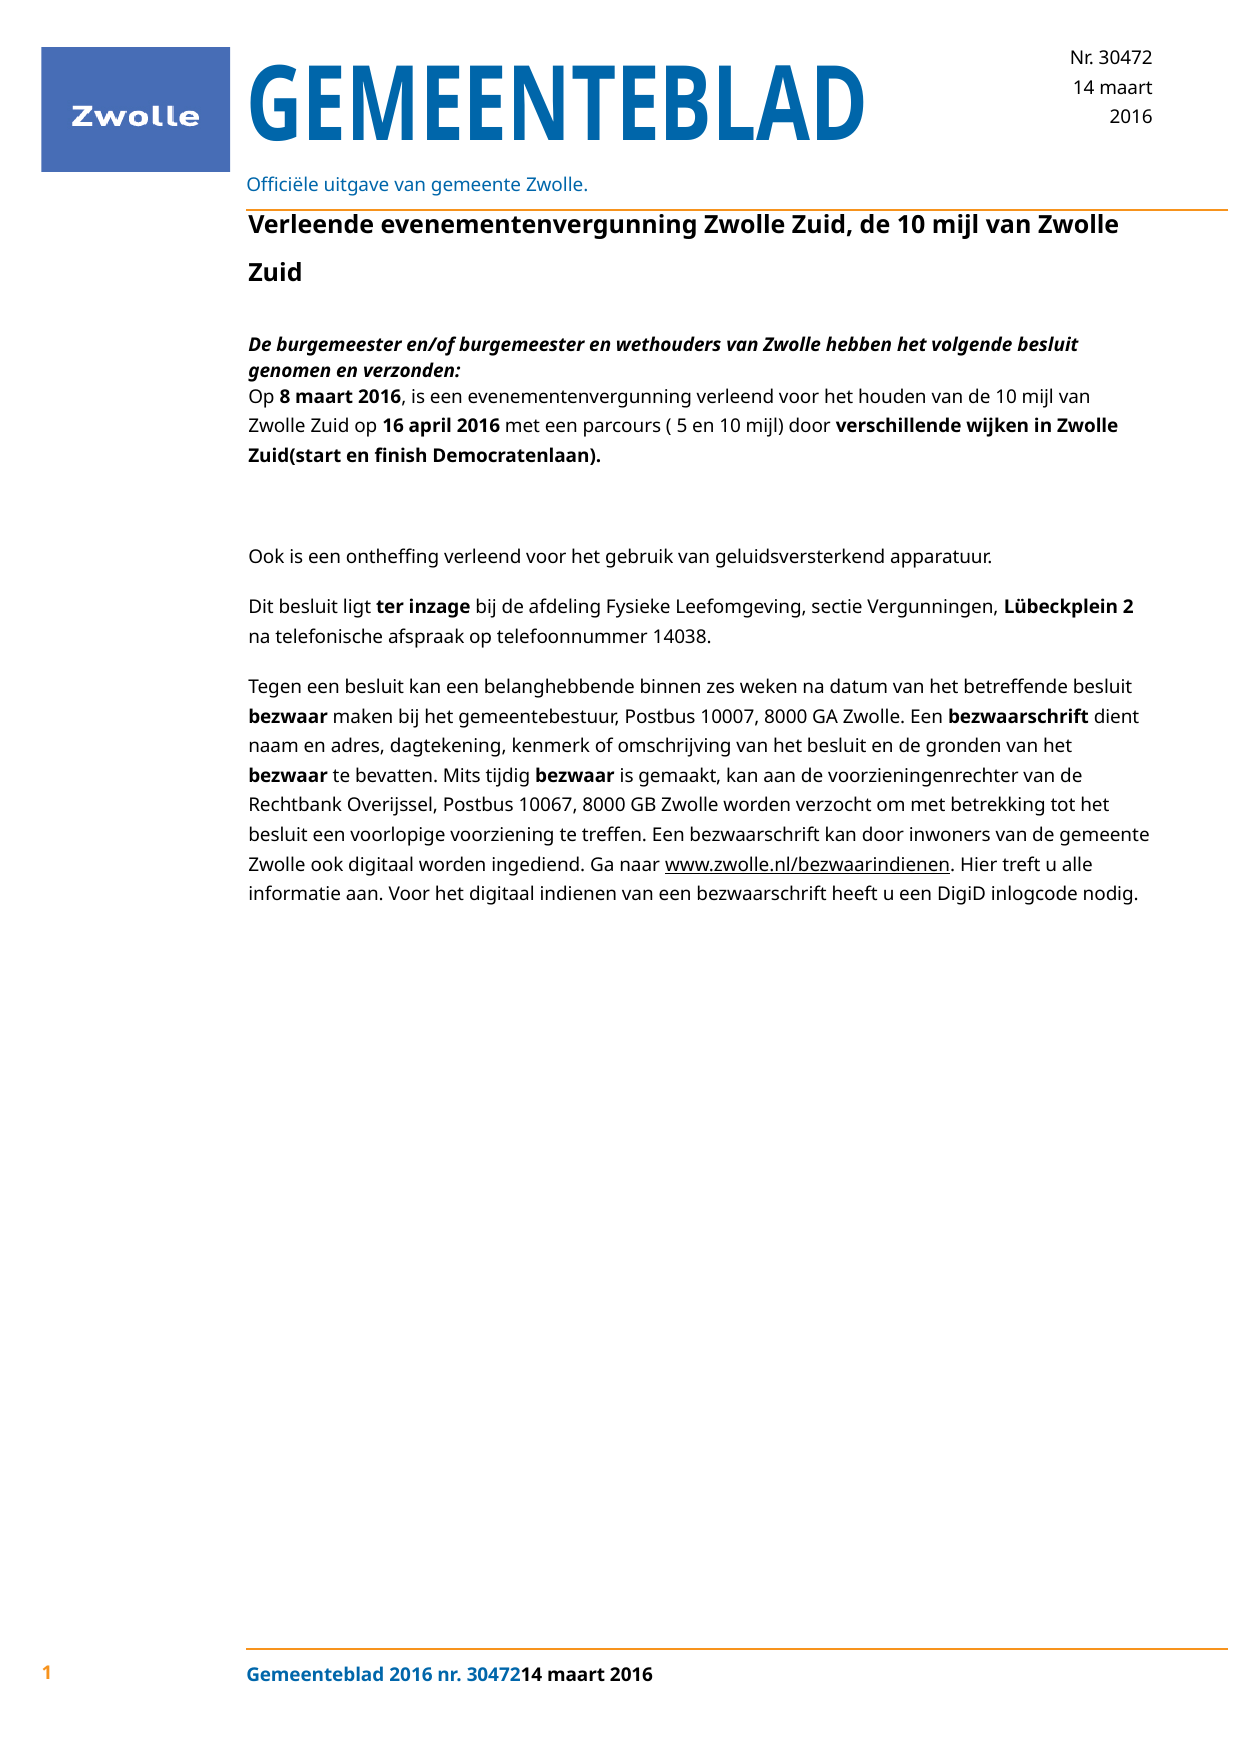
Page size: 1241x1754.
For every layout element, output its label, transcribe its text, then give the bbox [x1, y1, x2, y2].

text Dit besluit ligt ter inzage bij de afdeling Fysieke Leefomgeving, sectie Vergunningen, Lübeckplein 2 na telefonische afspraak op telefoonnummer 14038. [248, 593, 1152, 649]
text De burgemeester en/of burgemeester en wethouders van Zwolle hebben het volgende besluit genomen en verzonden: [248, 331, 1152, 383]
text Op 8 maart 2016, is een evenementenvergunning verleend voor het houden van de 10 mijl van Zwolle Zuid op 16 april 2016 met een parcours ( 5 en 10 mijl) door verschillende wijken in Zwolle Zuid(start en finish Democratenlaan). [248, 383, 1152, 468]
text Verleende evenementenvergunning Zwolle Zuid, de 10 mijl van Zwolle Zuid [248, 211, 1152, 288]
text Ook is een ontheffing verleend voor het gebruik van geluidsversterkend apparatuur. [248, 543, 1152, 569]
text Tegen een besluit kan een belanghebbende binnen zes weken na datum van het betreffende besluit bezwaar maken bij het gemeentebestuur, Postbus 10007, 8000 GA Zwolle. Een bezwaarschrift dient naam en adres, dagtekening, kenmerk of omschrijving van het besluit en de gronden van het bezwaar te bevatten. Mits tijdig bezwaar is gemaakt, kan aan de voorzieningenrechter van de Rechtbank Overijssel, Postbus 10067, 8000 GB Zwolle worden verzocht om met betrekking tot het besluit een voorlopige voorziening te treffen. Een bezwaarschrift kan door inwoners van de gemeente Zwolle ook digitaal worden ingediend. Ga naar www.zwolle.nl/bezwaarindienen. Hier treft u alle informatie aan. Voor het digitaal indienen van een bezwaarschrift heeft u een DigiD inlogcode nodig. [248, 673, 1152, 906]
picture [41, 47, 231, 172]
